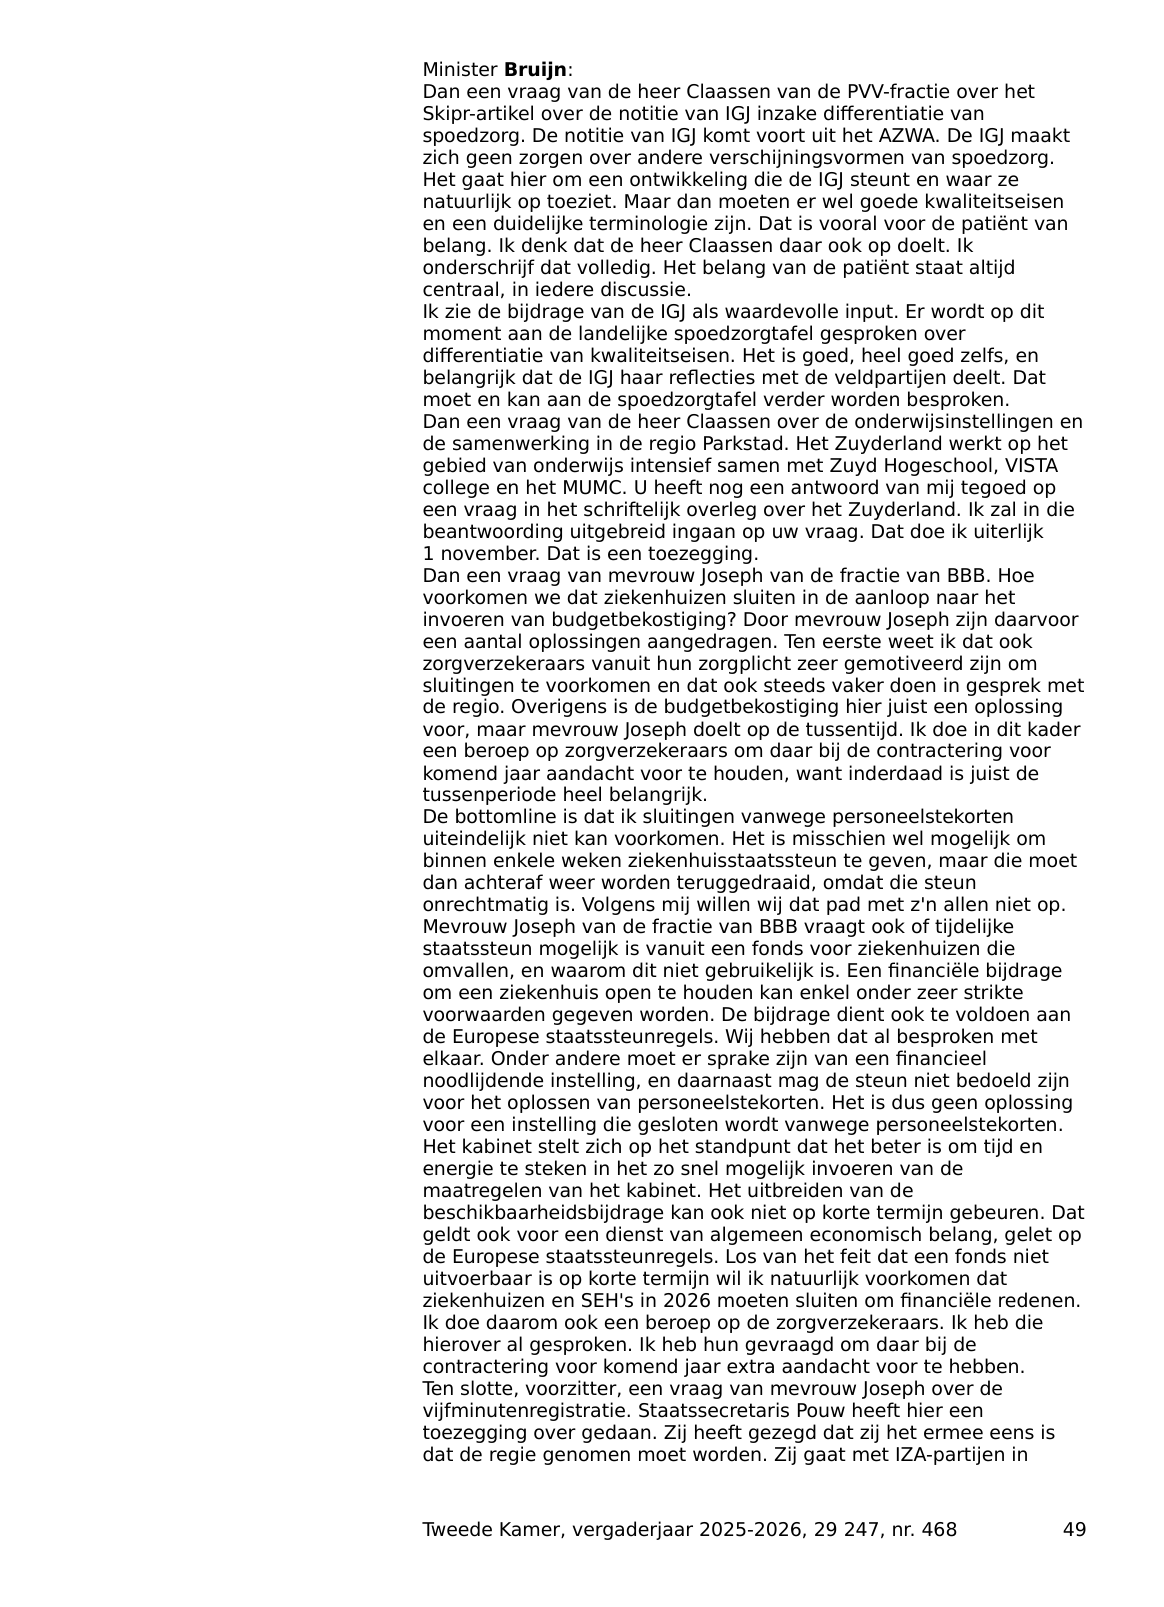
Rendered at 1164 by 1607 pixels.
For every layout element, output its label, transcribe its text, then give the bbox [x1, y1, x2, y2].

text Dan een vraag van de heer Claassen van de PVV-fractie over het Skipr-artikel over de notitie van IGJ inzake differentiatie van spoedzorg. De notitie van IGJ komt voort uit het AZWA. De IGJ maakt zich geen zorgen over andere verschijningsvormen van spoedzorg. Het gaat hier om een ontwikkeling die de IGJ steunt en waar ze natuurlijk op toeziet. Maar dan moeten er wel goede kwaliteitseisen en een duidelijke terminologie zijn. Dat is vooral voor de patiënt van belang. Ik denk dat de heer Claassen daar ook op doelt. Ik onderschrijf dat volledig. Het belang van de patiënt staat altijd centraal, in iedere discussie. [422, 81, 1087, 301]
text Het kabinet stelt zich op het standpunt dat het beter is om tijd en energie te steken in het zo snel mogelijk invoeren van de maatregelen van het kabinet. Het uitbreiden van de beschikbaarheidsbijdrage kan ook niet op korte termijn gebeuren. Dat geldt ook voor een dienst van algemeen economisch belang, gelet op de Europese staatssteunregels. Los van het feit dat een fonds niet uitvoerbaar is op korte termijn wil ik natuurlijk voorkomen dat ziekenhuizen en SEH's in 2026 moeten sluiten om financiële redenen. Ik doe daarom ook een beroep op de zorgverzekeraars. Ik heb die hierover al gesproken. Ik heb hun gevraagd om daar bij de contractering voor komend jaar extra aandacht voor te hebben. [422, 1136, 1087, 1378]
text Dan een vraag van de heer Claassen over de onderwijsinstellingen en de samenwerking in de regio Parkstad. Het Zuyderland werkt op het gebied van onderwijs intensief samen met Zuyd Hogeschool, VISTA college en het MUMC. U heeft nog een antwoord van mij tegoed op een vraag in het schriftelijk overleg over het Zuyderland. Ik zal in die beantwoording uitgebreid ingaan op uw vraag. Dat doe ik uiterlijk 1 november. Dat is een toezegging. [422, 411, 1087, 564]
text Ten slotte, voorzitter, een vraag van mevrouw Joseph over de vijfminutenregistratie. Staatssecretaris Pouw heeft hier een toezegging over gedaan. Zij heeft gezegd dat zij het ermee eens is dat de regie genomen moet worden. Zij gaat met IZA-partijen in [422, 1378, 1087, 1466]
text Mevrouw Joseph van de fractie van BBB vraagt ook of tijdelijke staatssteun mogelijk is vanuit een fonds voor ziekenhuizen die omvallen, en waarom dit niet gebruikelijk is. Een financiële bijdrage om een ziekenhuis open te houden kan enkel onder zeer strikte voorwaarden gegeven worden. De bijdrage dient ook te voldoen aan de Europese staatssteunregels. Wij hebben dat al besproken met elkaar. Onder andere moet er sprake zijn van een financieel noodlijdende instelling, en daarnaast mag de steun niet bedoeld zijn voor het oplossen van personeelstekorten. Het is dus geen oplossing voor een instelling die gesloten wordt vanwege personeelstekorten. [422, 916, 1087, 1136]
text De bottomline is dat ik sluitingen vanwege personeelstekorten uiteindelijk niet kan voorkomen. Het is misschien wel mogelijk om binnen enkele weken ziekenhuisstaatssteun te geven, maar die moet dan achteraf weer worden teruggedraaid, omdat die steun onrechtmatig is. Volgens mij willen wij dat pad met z'n allen niet op. [422, 806, 1087, 916]
text Minister Bruijn: [422, 59, 1087, 81]
text Ik zie de bijdrage van de IGJ als waardevolle input. Er wordt op dit moment aan de landelijke spoedzorgtafel gesproken over differentiatie van kwaliteitseisen. Het is goed, heel goed zelfs, en belangrijk dat de IGJ haar reflecties met de veldpartijen deelt. Dat moet en kan aan de spoedzorgtafel verder worden besproken. [422, 301, 1087, 411]
text Dan een vraag van mevrouw Joseph van de fractie van BBB. Hoe voorkomen we dat ziekenhuizen sluiten in de aanloop naar het invoeren van budgetbekostiging? Door mevrouw Joseph zijn daarvoor een aantal oplossingen aangedragen. Ten eerste weet ik dat ook zorgverzekeraars vanuit hun zorgplicht zeer gemotiveerd zijn om sluitingen te voorkomen en dat ook steeds vaker doen in gesprek met de regio. Overigens is de budgetbekostiging hier juist een oplossing voor, maar mevrouw Joseph doelt op de tussentijd. Ik doe in dit kader een beroep op zorgverzekeraars om daar bij de contractering voor komend jaar aandacht voor te houden, want inderdaad is juist de tussenperiode heel belangrijk. [422, 564, 1087, 806]
